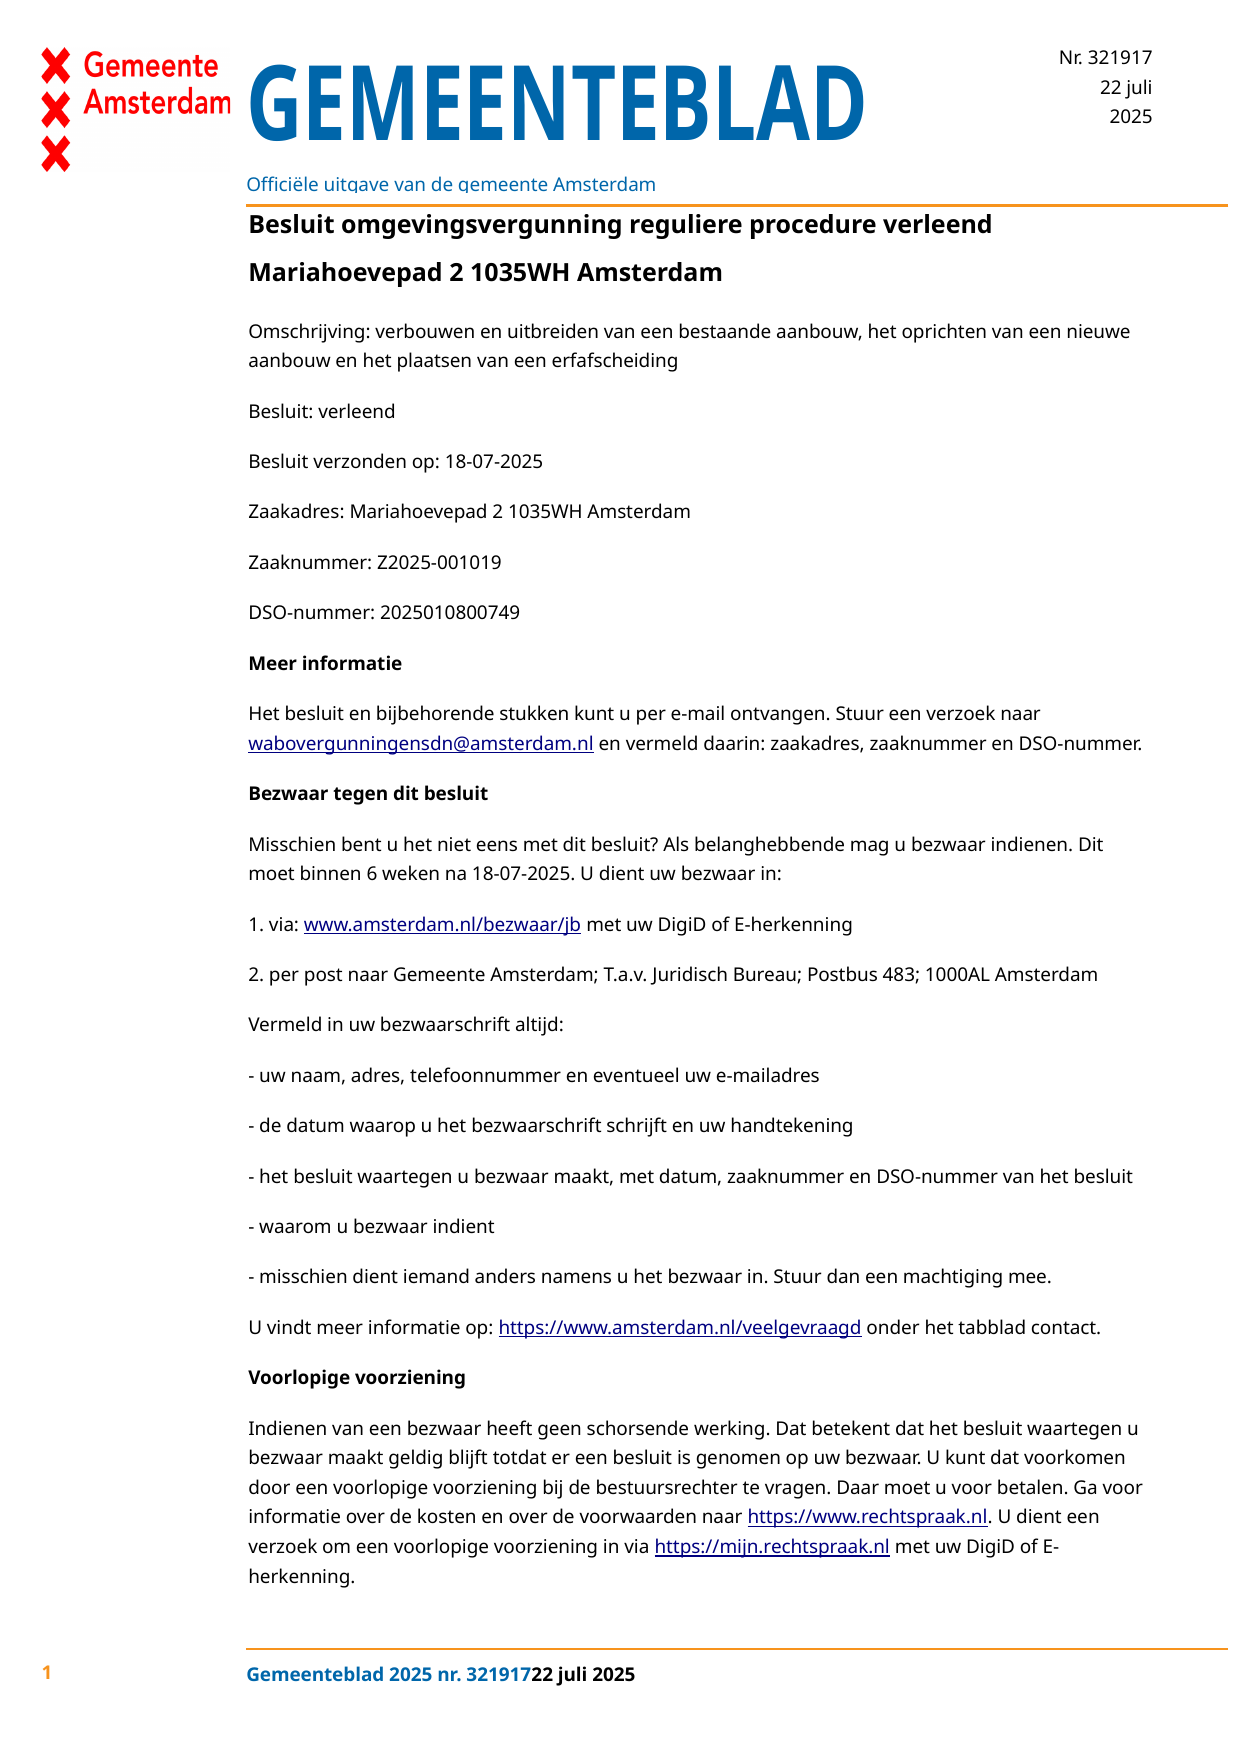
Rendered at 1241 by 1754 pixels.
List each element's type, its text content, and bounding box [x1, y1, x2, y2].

text Zaakadres: Mariahoevepad 2 1035WH Amsterdam [248, 499, 1152, 524]
text 2. per post naar Gemeente Amsterdam; T.a.v. Juridisch Bureau; Postbus 483; 1000AL Amsterdam [248, 961, 1152, 987]
text Omschrijving: verbouwen en uitbreiden van een bestaande aanbouw, het oprichten van een nieuwe aanbouw en het plaatsen van een erfafscheiding [248, 318, 1152, 373]
text - uw naam, adres, telefoonnummer en eventueel uw e-mailadres [248, 1062, 1152, 1088]
text Besluit verzonden op: 18-07-2025 [248, 448, 1152, 474]
text Het besluit en bijbehorende stukken kunt u per e-mail ontvangen. Stuur een verzoek naar wabovergunningensdn@amsterdam.nl en vermeld daarin: zaakadres, zaaknummer en DSO-nummer. [248, 700, 1152, 756]
text - de datum waarop u het bezwaarschrift schrijft en uw handtekening [248, 1112, 1152, 1138]
picture [41, 47, 231, 172]
text U vindt meer informatie op: https://www.amsterdam.nl/veelgevraagd onder het tabblad contact. [248, 1314, 1152, 1340]
text Bezwaar tegen dit besluit [248, 780, 1152, 806]
text 1. via: www.amsterdam.nl/bezwaar/jb met uw DigiD of E-herkenning [248, 911, 1152, 937]
text - waarom u bezwaar indient [248, 1213, 1152, 1239]
text Voorlopige voorziening [248, 1364, 1152, 1390]
text Zaaknummer: Z2025-001019 [248, 549, 1152, 575]
text Besluit: verleend [248, 398, 1152, 424]
text Misschien bent u het niet eens met dit besluit? Als belanghebbende mag u bezwaar indienen. Dit moet binnen 6 weken na 18-07-2025. U dient uw bezwaar in: [248, 831, 1152, 886]
text - het besluit waartegen u bezwaar maakt, met datum, zaaknummer en DSO-nummer van het besluit [248, 1163, 1152, 1189]
text DSO-nummer: 2025010800749 [248, 599, 1152, 625]
text - misschien dient iemand anders namens u het bezwaar in. Stuur dan een machtiging mee. [248, 1264, 1152, 1289]
text Besluit omgevingsvergunning reguliere procedure verleend Mariahoevepad 2 1035WH Amsterdam [248, 207, 1152, 288]
text Meer informatie [248, 650, 1152, 676]
text Indienen van een bezwaar heeft geen schorsende werking. Dat betekent dat het besluit waartegen u bezwaar maakt geldig blijft totdat er een besluit is genomen op uw bezwaar. U kunt dat voorkomen door een voorlopige voorziening bij de bestuursrechter te vragen. Daar moet u voor betalen. Ga voor informatie over de kosten en over de voorwaarden naar https://www.rechtspraak.nl. U dient een verzoek om een voorlopige voorziening in via https://mijn.rechtspraak.nl met uw DigiD of E-herkenning. [248, 1415, 1152, 1589]
text Vermeld in uw bezwaarschrift altijd: [248, 1012, 1152, 1037]
